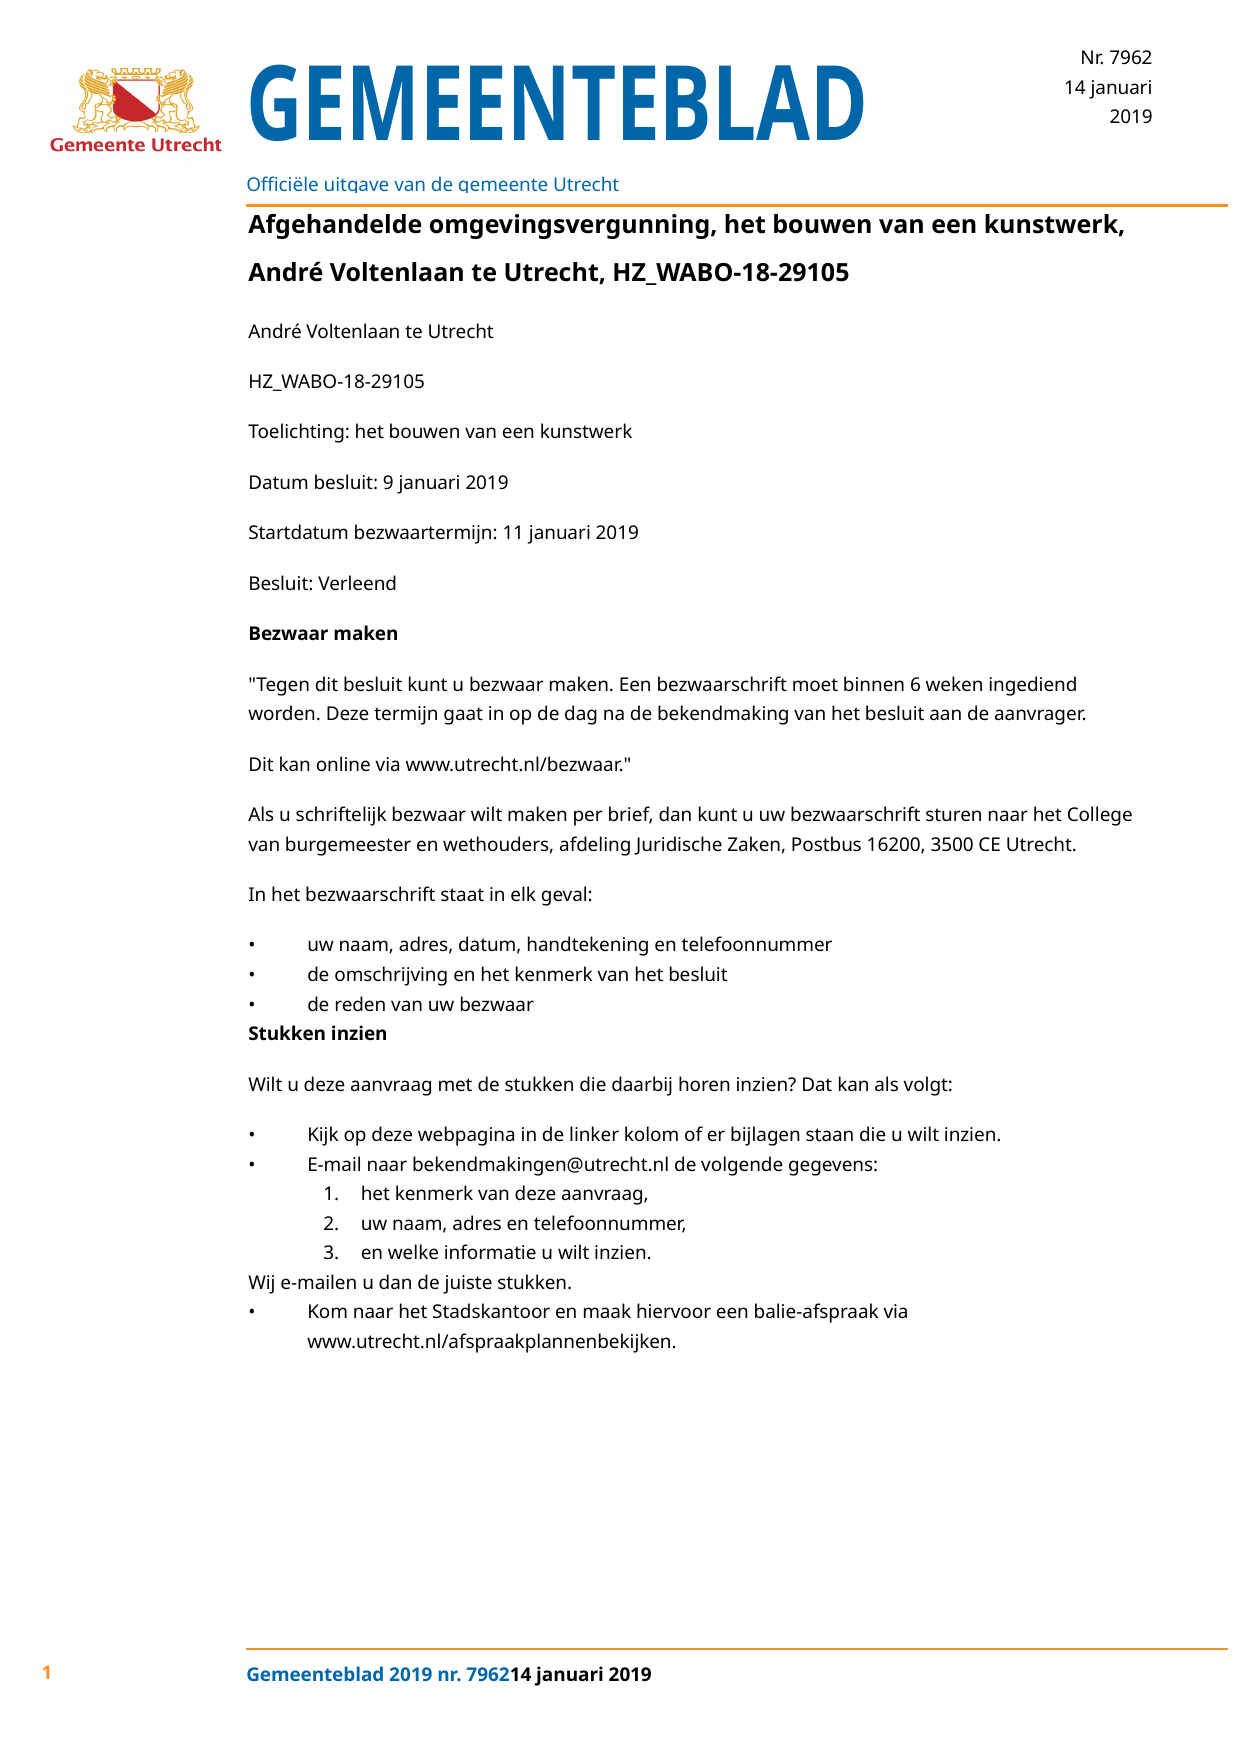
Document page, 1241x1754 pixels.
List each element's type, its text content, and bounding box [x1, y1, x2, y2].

text André Voltenlaan te Utrecht [248, 318, 1152, 344]
list de omschrijving en het kenmerk van het besluit [248, 961, 1152, 987]
text Datum besluit: 9 januari 2019 [248, 469, 1152, 495]
text Toelichting: het bouwen van een kunstwerk [248, 419, 1152, 444]
text Bezwaar maken [248, 620, 1152, 646]
list de reden van uw bezwaar [248, 991, 1152, 1017]
text Afgehandelde omgevingsvergunning, het bouwen van een kunstwerk, André Voltenlaan te Utrecht, HZ_WABO-18-29105 [248, 207, 1152, 288]
text Stukken inzien [248, 1020, 1152, 1046]
list en welke informatie u wilt inzien. [323, 1239, 1152, 1265]
text Als u schriftelijk bezwaar wilt maken per brief, dan kunt u uw bezwaarschrift sturen naar het College van burgemeester en wethouders, afdeling Juridische Zaken, Postbus 16200, 3500 CE Utrecht. [248, 801, 1152, 857]
list het kenmerk van deze aanvraag, [323, 1180, 1152, 1206]
text "Tegen dit besluit kunt u bezwaar maken. Een bezwaarschrift moet binnen 6 weken ingediend worden. Deze termijn gaat in op de dag na de bekendmaking van het besluit aan de aanvrager. [248, 671, 1152, 726]
text Startdatum bezwaartermijn: 11 januari 2019 [248, 519, 1152, 545]
list Kom naar het Stadskantoor en maak hiervoor een balie-afspraak via www.utrecht.nl/afspraakplannenbekijken. [248, 1299, 1152, 1354]
list Kijk op deze webpagina in de linker kolom of er bijlagen staan die u wilt inzien. [248, 1121, 1152, 1147]
text Dit kan online via www.utrecht.nl/bezwaar." [248, 751, 1152, 777]
text HZ_WABO-18-29105 [248, 368, 1152, 394]
text Besluit: Verleend [248, 570, 1152, 596]
text Wij e-mailen u dan de juiste stukken. [248, 1269, 1152, 1295]
text Wilt u deze aanvraag met de stukken die daarbij horen inzien? Dat kan als volgt: [248, 1071, 1152, 1097]
text In het bezwaarschrift staat in elk geval: [248, 881, 1152, 907]
list E-mail naar bekendmakingen@utrecht.nl de volgende gegevens: [248, 1151, 1152, 1177]
picture [41, 47, 231, 172]
list uw naam, adres, datum, handtekening en telefoonnummer [248, 932, 1152, 957]
list uw naam, adres en telefoonnummer, [323, 1210, 1152, 1236]
